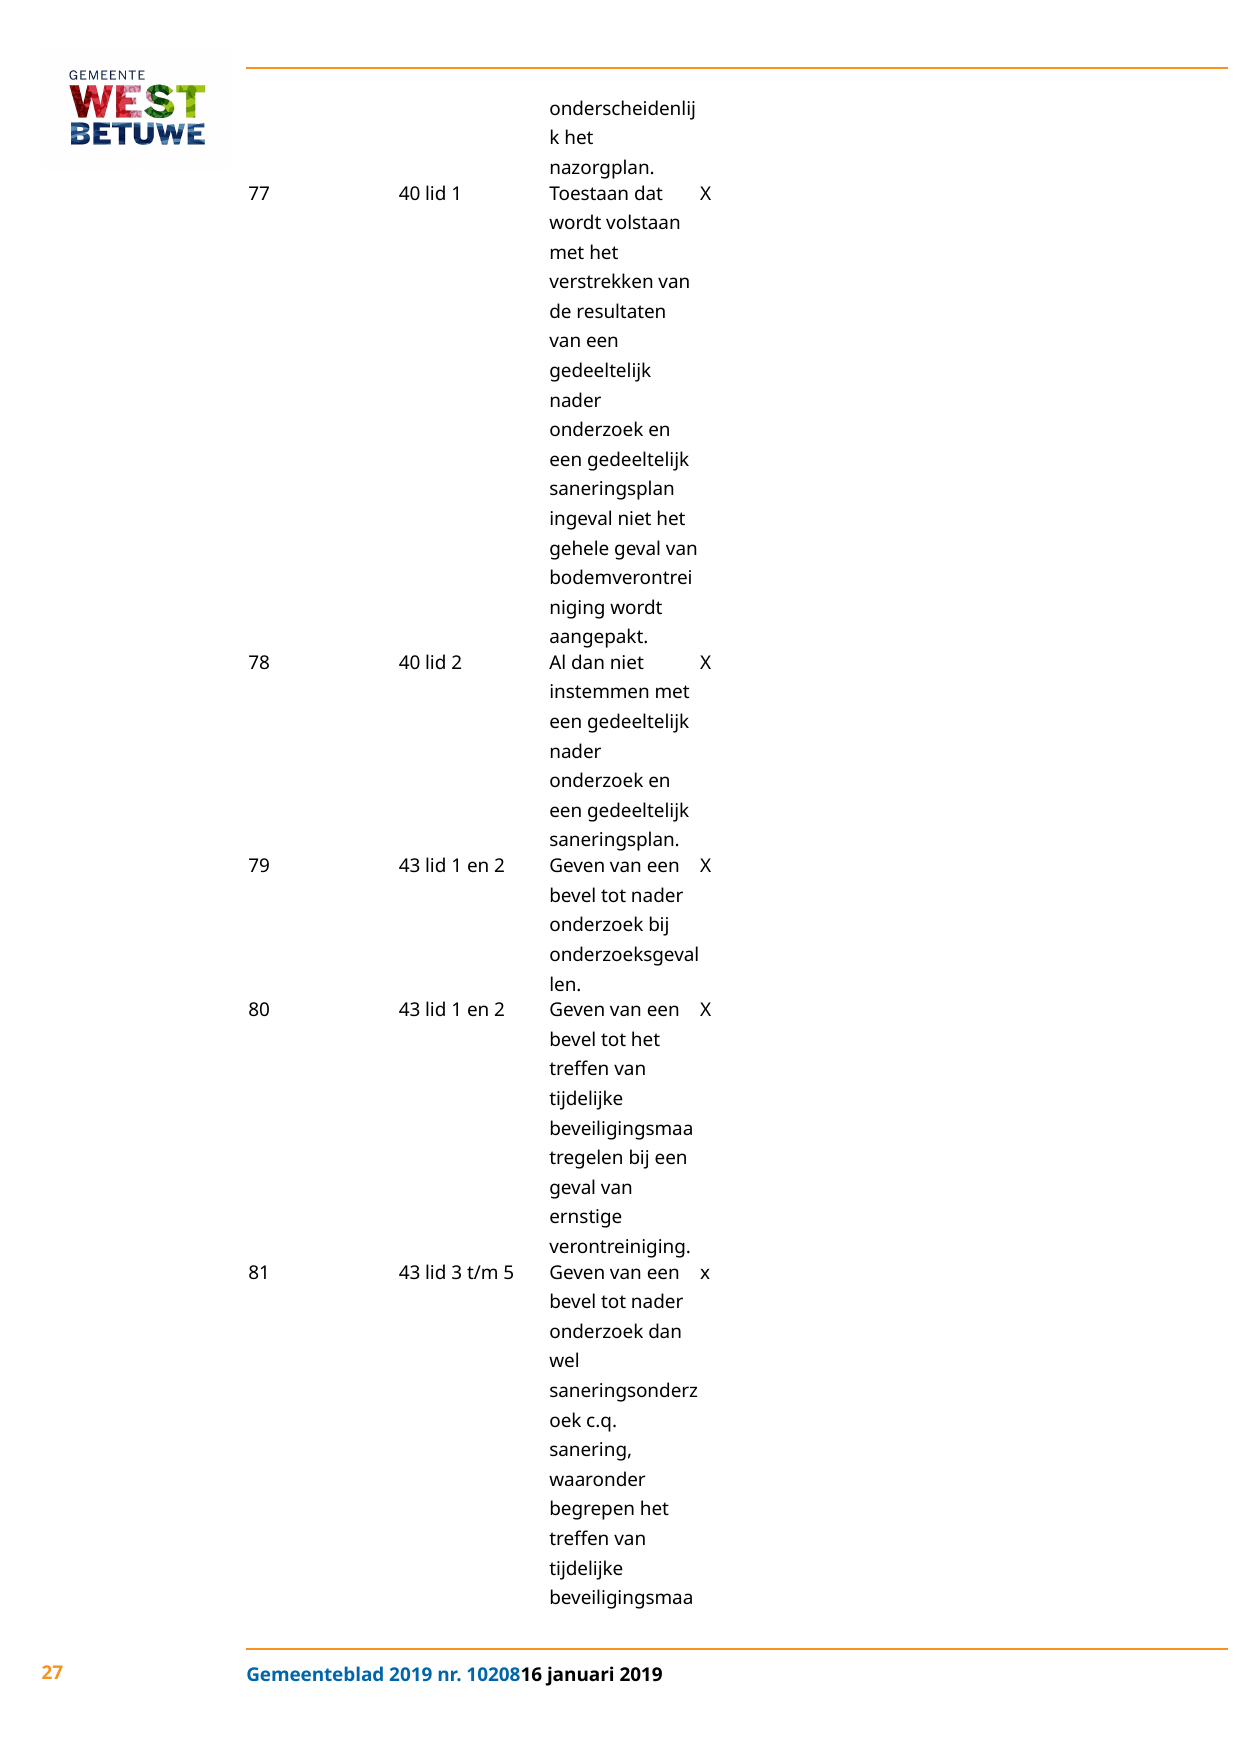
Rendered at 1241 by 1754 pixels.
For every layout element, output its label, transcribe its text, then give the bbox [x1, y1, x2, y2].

table_cell [850, 180, 1001, 649]
table_cell X [700, 649, 850, 852]
table_cell [1001, 95, 1152, 180]
table_cell 43 lid 3 t/m 5 [399, 1259, 549, 1610]
table_cell [1001, 996, 1152, 1259]
table_cell [1001, 853, 1152, 996]
table_cell 78 [248, 649, 398, 852]
table_cell 79 [248, 853, 398, 996]
table_cell [1001, 180, 1152, 649]
table_cell Al dan niet instemmen met een gedeeltelijk nader onderzoek en een gedeeltelijk saneringsplan. [549, 649, 700, 852]
table_cell Geven van een bevel tot het treffen van tijdelijke beveiligingsmaatregelen bij een geval van ernstige verontreiniging. [549, 996, 700, 1259]
table_cell Geven van een bevel tot nader onderzoek bij onderzoeksgevallen. [549, 853, 700, 996]
table_cell [700, 95, 850, 180]
picture [41, 47, 231, 172]
table_cell 40 lid 2 [399, 649, 549, 852]
table_cell [850, 649, 1001, 852]
table_cell X [700, 996, 850, 1259]
table_cell X [700, 180, 850, 649]
table_cell [1001, 1259, 1152, 1610]
table_cell Geven van een bevel tot nader onderzoek dan wel saneringsonderzoek c.q. sanering, waaronder begrepen het treffen van tijdelijke beveiligingsmaa [549, 1259, 700, 1610]
table_cell [850, 1259, 1001, 1610]
table_cell [248, 95, 398, 180]
table_cell 43 lid 1 en 2 [399, 853, 549, 996]
table_cell 80 [248, 996, 398, 1259]
table_cell [850, 996, 1001, 1259]
table_cell Toestaan dat wordt volstaan met het verstrekken van de resultaten van een gedeeltelijk nader onderzoek en een gedeeltelijk saneringsplan ingeval niet het gehele geval van bodemverontreiniging wordt aangepakt. [549, 180, 700, 649]
table_cell [1001, 649, 1152, 852]
table_cell [850, 853, 1001, 996]
table_cell 40 lid 1 [399, 180, 549, 649]
table_cell [850, 95, 1001, 180]
table_cell x [700, 1259, 850, 1610]
table_cell [399, 95, 549, 180]
table_cell onderscheidenlijk het nazorgplan. [549, 95, 700, 180]
table_cell 77 [248, 180, 398, 649]
table_cell 81 [248, 1259, 398, 1610]
table_cell 43 lid 1 en 2 [399, 996, 549, 1259]
table_cell X [700, 853, 850, 996]
